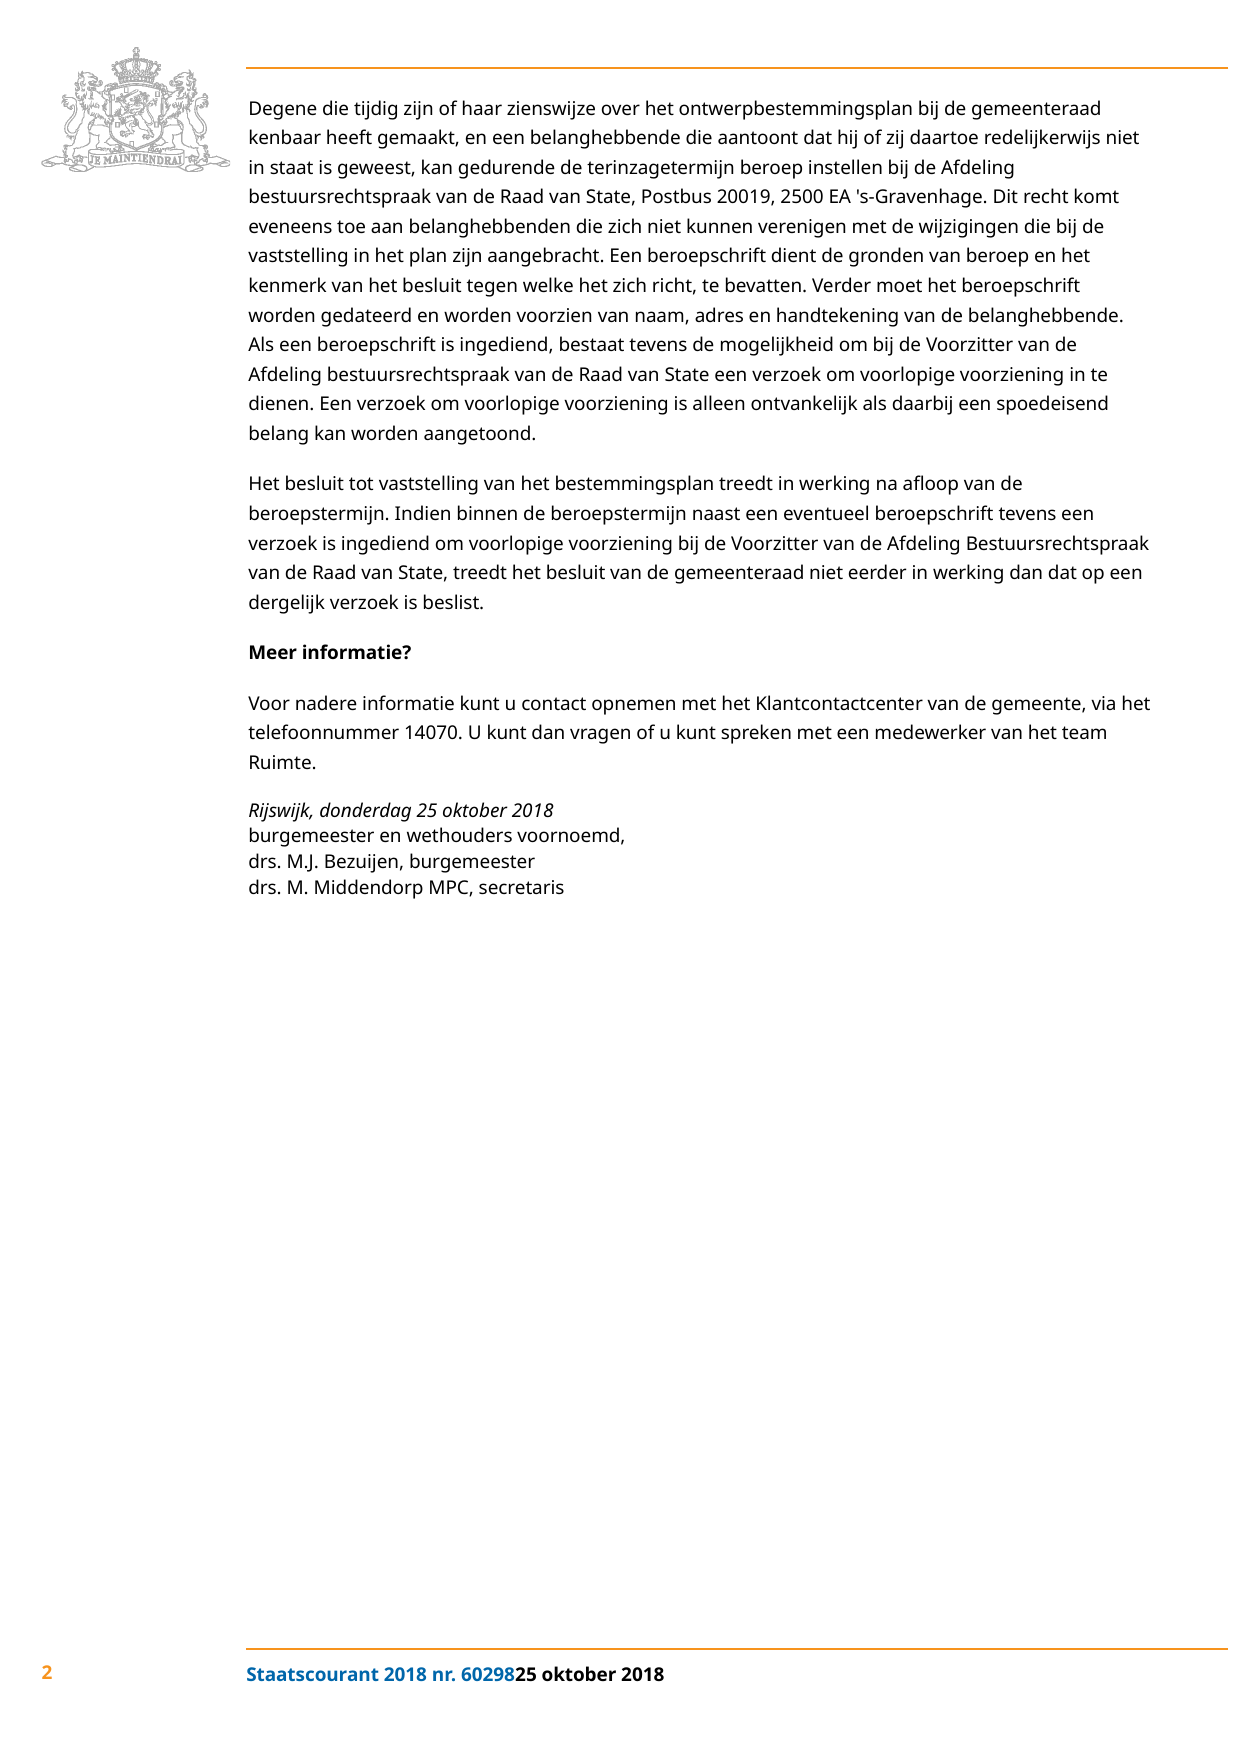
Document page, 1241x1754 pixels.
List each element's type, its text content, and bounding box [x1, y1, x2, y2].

text Degene die tijdig zijn of haar zienswijze over het ontwerpbestemmingsplan bij de gemeenteraad kenbaar heeft gemaakt, en een belanghebbende die aantoont dat hij of zij daartoe redelijkerwijs niet in staat is geweest, kan gedurende de terinzagetermijn beroep instellen bij de Afdeling bestuursrechtspraak van de Raad van State, Postbus 20019, 2500 EA 's-Gravenhage. Dit recht komt eveneens toe aan belanghebbenden die zich niet kunnen verenigen met de wijzigingen die bij de vaststelling in het plan zijn aangebracht. Een beroepschrift dient de gronden van beroep en het kenmerk van het besluit tegen welke het zich richt, te bevatten. Verder moet het beroepschrift worden gedateerd en worden voorzien van naam, adres en handtekening van de belanghebbende. Als een beroepschrift is ingediend, bestaat tevens de mogelijkheid om bij de Voorzitter van de Afdeling bestuursrechtspraak van de Raad van State een verzoek om voorlopige voorziening in te dienen. Een verzoek om voorlopige voorziening is alleen ontvankelijk als daarbij een spoedeisend belang kan worden aangetoond. [248, 95, 1152, 446]
text drs. M. Middendorp MPC, secretaris [248, 874, 1152, 900]
text Meer informatie? [248, 639, 1152, 665]
text Voor nadere informatie kunt u contact opnemen met het Klantcontactcenter van de gemeente, via het telefoonnummer 14070. U kunt dan vragen of u kunt spreken met een medewerker van het team Ruimte. [248, 690, 1152, 775]
text Het besluit tot vaststelling van het bestemmingsplan treedt in werking na afloop van de beroepstermijn. Indien binnen de beroepstermijn naast een eventueel beroepschrift tevens een verzoek is ingediend om voorlopige voorziening bij de Voorzitter van de Afdeling Bestuursrechtspraak van de Raad van State, treedt het besluit van de gemeenteraad niet eerder in werking dan dat op een dergelijk verzoek is beslist. [248, 471, 1152, 615]
text Rijswijk, donderdag 25 oktober 2018 [248, 797, 1152, 822]
text drs. M.J. Bezuijen, burgemeester [248, 848, 1152, 874]
picture [41, 47, 231, 172]
text burgemeester en wethouders voornoemd, [248, 822, 1152, 848]
